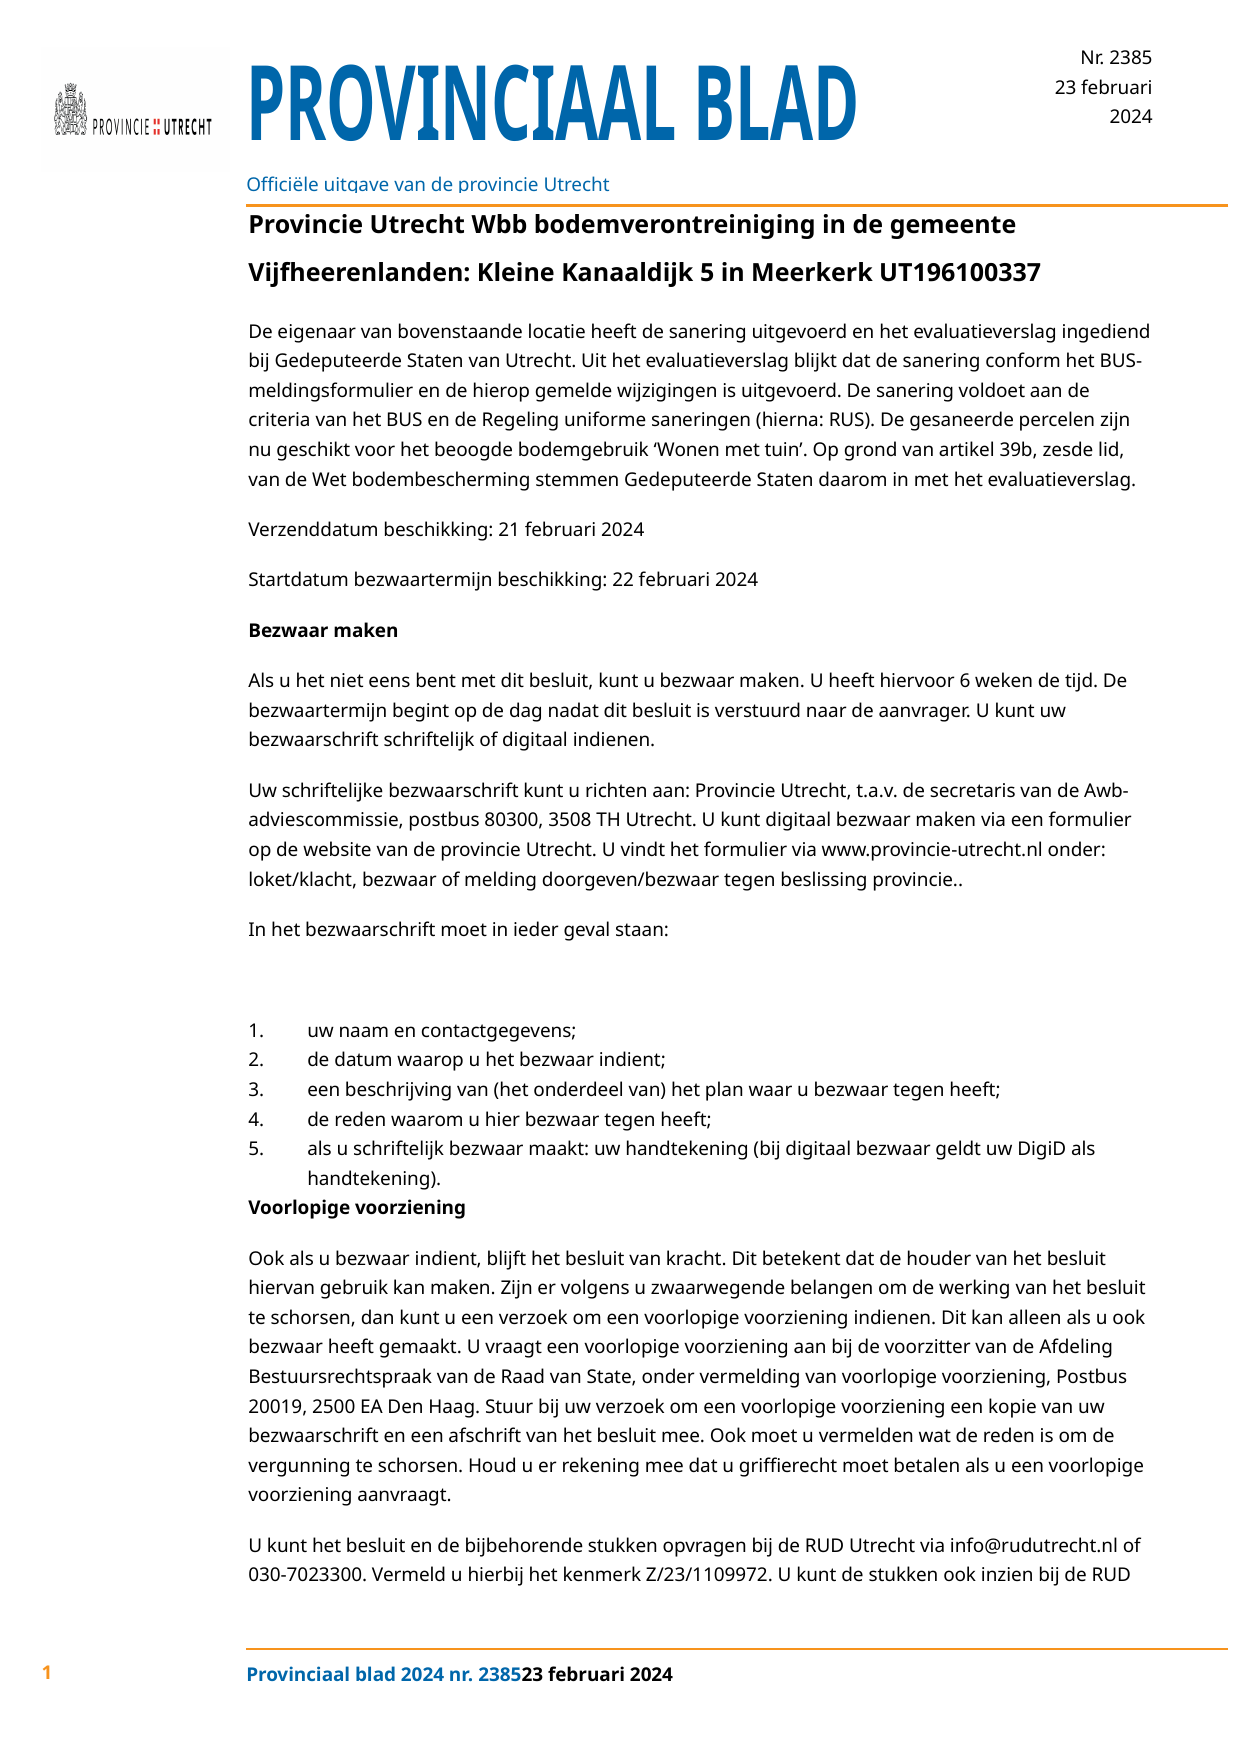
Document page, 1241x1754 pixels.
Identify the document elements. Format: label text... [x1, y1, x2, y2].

list de datum waarop u het bezwaar indient; [248, 1047, 1152, 1072]
text Verzenddatum beschikking: 21 februari 2024 [248, 516, 1152, 542]
text Provincie Utrecht Wbb bodemverontreiniging in de gemeente Vijfheerenlanden: Kleine Kanaaldijk 5 in Meerkerk UT196100337 [248, 207, 1152, 288]
list uw naam en contactgegevens; [248, 1017, 1152, 1043]
list de reden waarom u hier bezwaar tegen heeft; [248, 1106, 1152, 1132]
text Bezwaar maken [248, 617, 1152, 643]
list een beschrijving van (het onderdeel van) het plan waar u bezwaar tegen heeft; [248, 1076, 1152, 1102]
list als u schriftelijk bezwaar maakt: uw handtekening (bij digitaal bezwaar geldt uw DigiD als handtekening). [248, 1135, 1152, 1191]
text Startdatum bezwaartermijn beschikking: 22 februari 2024 [248, 567, 1152, 592]
text Als u het niet eens bent met dit besluit, kunt u bezwaar maken. U heeft hiervoor 6 weken de tijd. De bezwaartermijn begint op de dag nadat dit besluit is verstuurd naar de aanvrager. U kunt uw bezwaarschrift schriftelijk of digitaal indienen. [248, 667, 1152, 752]
text U kunt het besluit en de bijbehorende stukken opvragen bij de RUD Utrecht via info@rudutrecht.nl of 030-7023300. Vermeld u hierbij het kenmerk Z/23/1109972. U kunt de stukken ook inzien bij de RUD [248, 1532, 1152, 1587]
text Ook als u bezwaar indient, blijft het besluit van kracht. Dit betekent dat de houder van het besluit hiervan gebruik kan maken. Zijn er volgens u zwaarwegende belangen om de werking van het besluit te schorsen, dan kunt u een verzoek om een voorlopige voorziening indienen. Dit kan alleen als u ook bezwaar heeft gemaakt. U vraagt een voorlopige voorziening aan bij de voorzitter van de Afdeling Bestuursrechtspraak van de Raad van State, onder vermelding van voorlopige voorziening, Postbus 20019, 2500 EA Den Haag. Stuur bij uw verzoek om een voorlopige voorziening een kopie van uw bezwaarschrift en een afschrift van het besluit mee. Ook moet u vermelden wat de reden is om de vergunning te schorsen. Houd u er rekening mee dat u griffierecht moet betalen als u een voorlopige voorziening aanvraagt. [248, 1245, 1152, 1507]
text De eigenaar van bovenstaande locatie heeft de sanering uitgevoerd en het evaluatieverslag ingediend bij Gedeputeerde Staten van Utrecht. Uit het evaluatieverslag blijkt dat de sanering conform het BUS-meldingsformulier en de hierop gemelde wijzigingen is uitgevoerd. De sanering voldoet aan de criteria van het BUS en de Regeling uniforme saneringen (hierna: RUS). De gesaneerde percelen zijn nu geschikt voor het beoogde bodemgebruik ‘Wonen met tuin’. Op grond van artikel 39b, zesde lid, van de Wet bodembescherming stemmen Gedeputeerde Staten daarom in met het evaluatieverslag. [248, 318, 1152, 492]
text Voorlopige voorziening [248, 1194, 1152, 1220]
text Uw schriftelijke bezwaarschrift kunt u richten aan: Provincie Utrecht, t.a.v. de secretaris van de Awb-adviescommissie, postbus 80300, 3508 TH Utrecht. U kunt digitaal bezwaar maken via een formulier op de website van de provincie Utrecht. U vindt het formulier via www.provincie-utrecht.nl onder: loket/klacht, bezwaar of melding doorgeven/bezwaar tegen beslissing provincie.. [248, 777, 1152, 892]
picture [41, 47, 231, 172]
text In het bezwaarschrift moet in ieder geval staan: [248, 916, 1152, 942]
